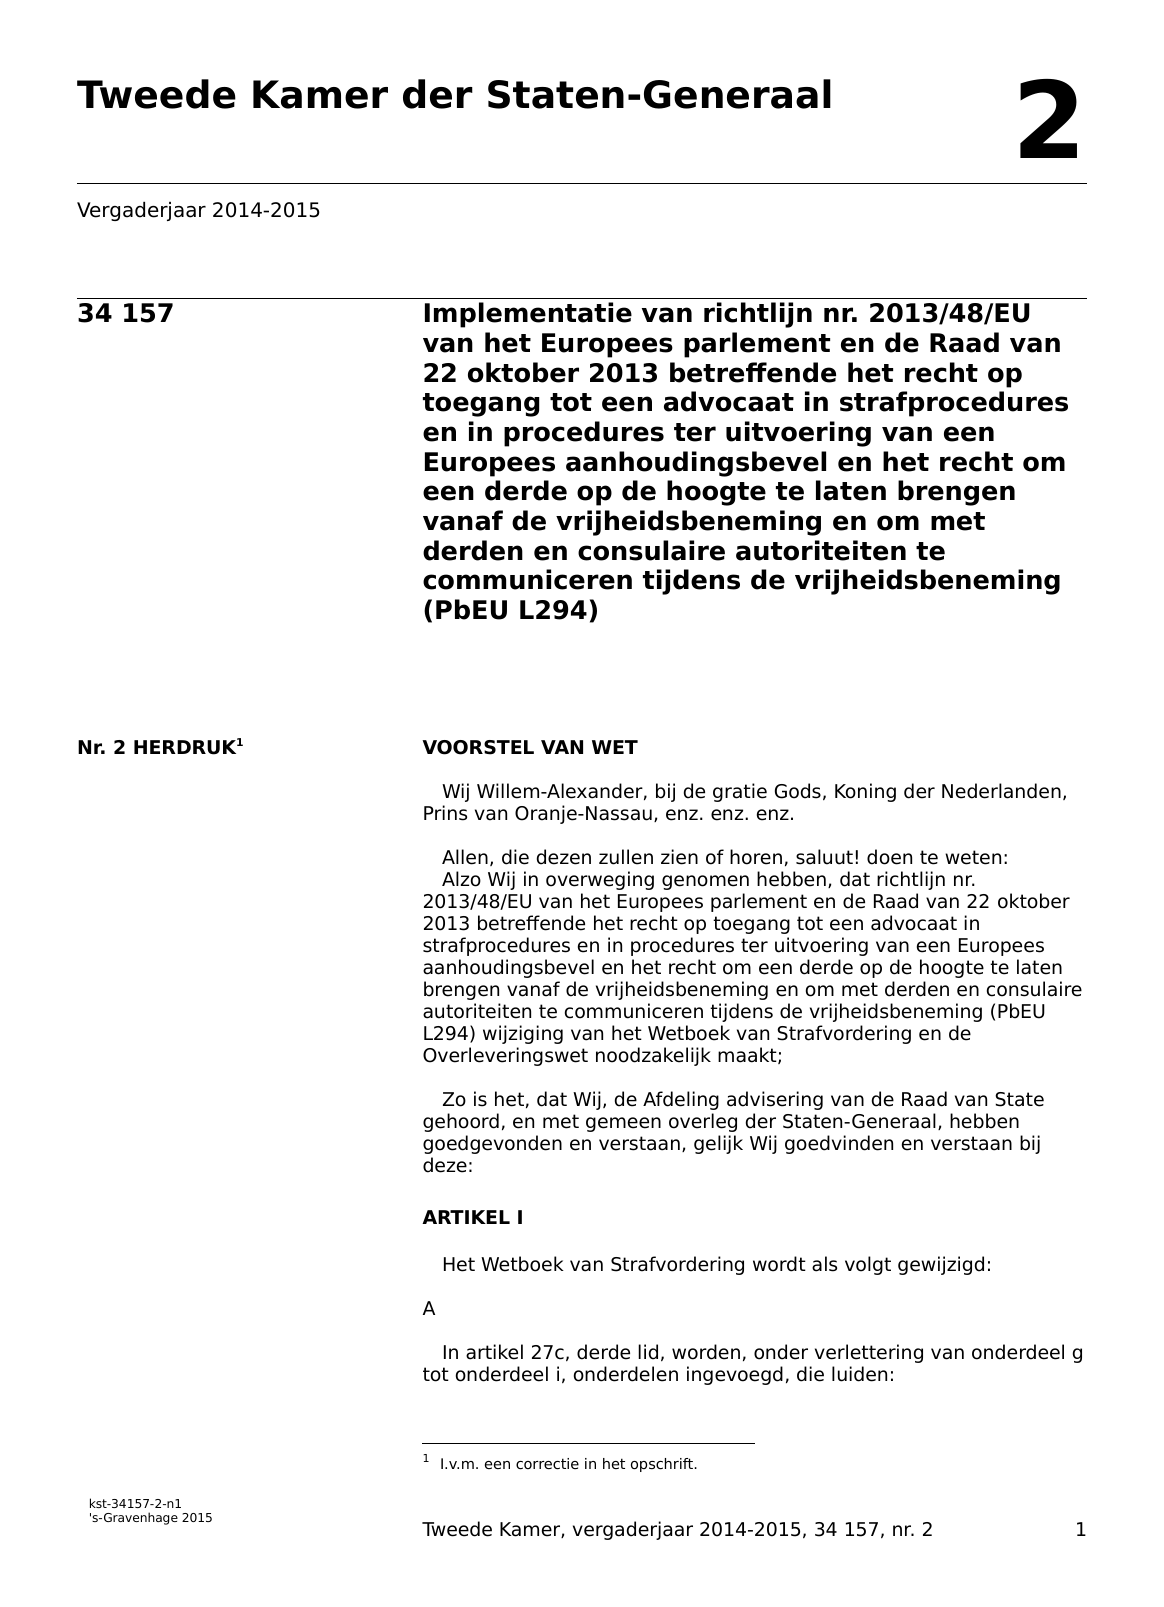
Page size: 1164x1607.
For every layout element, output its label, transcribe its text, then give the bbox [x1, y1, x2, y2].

text Het Wetboek van Strafvordering wordt als volgt gewijzigd: [422, 1254, 1087, 1276]
text Wij Willem-Alexander, bij de gratie Gods, Koning der Nederlanden, Prins van Oranje-Nassau, enz. enz. enz. [422, 781, 1087, 825]
text 's-Gravenhage 2015 [88, 1511, 323, 1525]
subtitle 34 157 Implementatie van richtlijn nr. 2013/48/EU van het Europees parlement en de Raad van 22 oktober 2013 betreffende het recht op toegang tot een advocaat in strafprocedures en in procedures ter uitvoering van een Europees aanhoudingsbevel en het recht om een derde op de hoogte te laten brengen vanaf de vrijheidsbeneming en om met derden en consulaire autoriteiten te communiceren tijdens de vrijheidsbeneming (PbEU L294) [77, 299, 1087, 626]
subtitle Nr. 2 HERDRUK VOORSTEL VAN WET [77, 737, 1087, 758]
text In artikel 27c, derde lid, worden, onder verlettering van onderdeel g tot onderdeel i, onderdelen ingevoegd, die luiden: [422, 1342, 1087, 1386]
text Allen, die dezen zullen zien of horen, saluut! doen te weten: [422, 847, 1087, 869]
table_header 2 [886, 59, 1087, 183]
table_header Tweede Kamer der Staten-Generaal [77, 59, 886, 183]
text kst-34157-2-n1 [88, 1497, 323, 1511]
text Alzo Wij in overweging genomen hebben, dat richtlijn nr. 2013/48/EU van het Europees parlement en de Raad van 22 oktober 2013 betreffende het recht op toegang tot een advocaat in strafprocedures en in procedures ter uitvoering van een Europees aanhoudingsbevel en het recht om een derde op de hoogte te laten brengen vanaf de vrijheidsbeneming en om met derden en consulaire autoriteiten te communiceren tijdens de vrijheidsbeneming (PbEU L294) wijziging van het Wetboek van Strafvordering en de Overleveringswet noodzakelijk maakt; [422, 869, 1087, 1067]
text I.v.m. een correctie in het opschrift. [422, 1452, 1087, 1474]
text Zo is het, dat Wij, de Afdeling advisering van de Raad van State gehoord, en met gemeen overleg der Staten-Generaal, hebben goedgevonden en verstaan, gelijk Wij goedvinden en verstaan bij deze: [422, 1089, 1087, 1177]
table_cell Vergaderjaar 2014-2015 [77, 184, 1087, 298]
subtitle ARTIKEL I [422, 1207, 1087, 1229]
text A [422, 1298, 1087, 1320]
